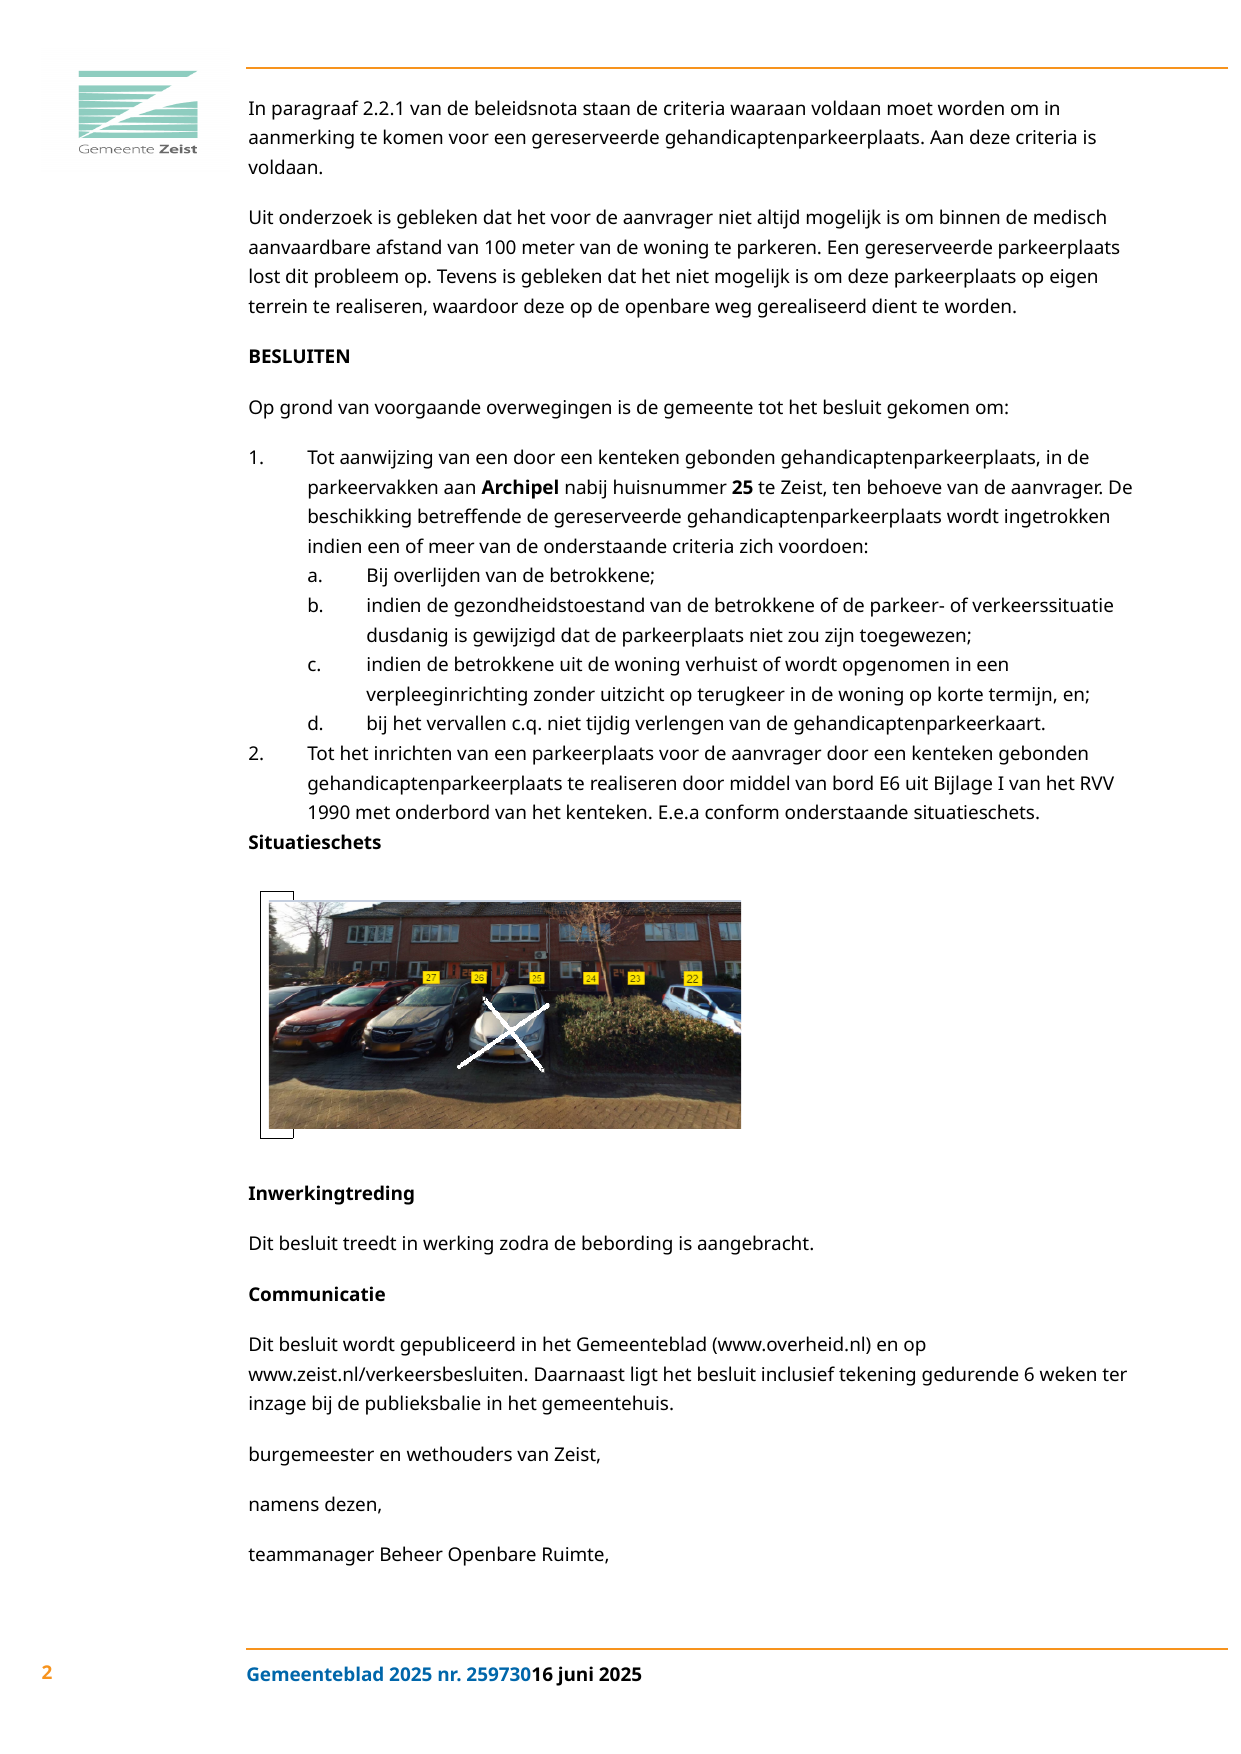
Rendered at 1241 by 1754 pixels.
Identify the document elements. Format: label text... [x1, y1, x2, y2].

list Tot het inrichten van een parkeerplaats voor de aanvrager door een kenteken gebonden gehandicaptenparkeerplaats te realiseren door middel van bord E6 uit Bijlage I van het RVV 1990 met onderbord van het kenteken. E.e.a conform onderstaande situatieschets. [248, 740, 1152, 825]
list bij het vervallen c.q. niet tijdig verlengen van de gehandicaptenparkeerkaart. [307, 711, 1152, 736]
text burgemeester en wethouders van Zeist, [248, 1441, 1152, 1466]
text BESLUITEN [248, 343, 1152, 369]
text Inwerkingtreding [248, 1180, 1152, 1206]
text Situatieschets [248, 829, 1152, 855]
text Dit besluit wordt gepubliceerd in het Gemeenteblad (www.overheid.nl) en op www.zeist.nl/verkeersbesluiten. Daarnaast ligt het besluit inclusief tekening gedurende 6 weken ter inzage bij de publieksbalie in het gemeentehuis. [248, 1331, 1152, 1416]
text teammanager Beheer Openbare Ruimte, [248, 1542, 1152, 1567]
picture [41, 47, 231, 172]
text namens dezen, [248, 1491, 1152, 1517]
text Uit onderzoek is gebleken dat het voor de aanvrager niet altijd mogelijk is om binnen de medisch aanvaardbare afstand van 100 meter van de woning te parkeren. Een gereserveerde parkeerplaats lost dit probleem op. Tevens is gebleken dat het niet mogelijk is om deze parkeerplaats op eigen terrein te realiseren, waardoor deze op de openbare weg gerealiseerd dient te worden. [248, 204, 1152, 319]
list Tot aanwijzing van een door een kenteken gebonden gehandicaptenparkeerplaats, in de parkeervakken aan Archipel nabij huisnummer 25 te Zeist, ten behoeve van de aanvrager. De beschikking betreffende de gereserveerde gehandicaptenparkeerplaats wordt ingetrokken indien een of meer van de onderstaande criteria zich voordoen: [248, 444, 1152, 559]
text Communicatie [248, 1281, 1152, 1306]
list indien de gezondheidstoestand van de betrokkene of de parkeer- of verkeerssituatie dusdanig is gewijzigd dat de parkeerplaats niet zou zijn toegewezen; [307, 592, 1152, 648]
list Bij overlijden van de betrokkene; [307, 563, 1152, 588]
picture [268, 900, 742, 1129]
text Dit besluit treedt in werking zodra de bebording is aangebracht. [248, 1230, 1152, 1256]
text Op grond van voorgaande overwegingen is de gemeente tot het besluit gekomen om: [248, 394, 1152, 420]
text In paragraaf 2.2.1 van de beleidsnota staan de criteria waaraan voldaan moet worden om in aanmerking te komen voor een gereserveerde gehandicaptenparkeerplaats. Aan deze criteria is voldaan. [248, 95, 1152, 180]
list indien de betrokkene uit de woning verhuist of wordt opgenomen in een verpleeginrichting zonder uitzicht op terugkeer in de woning op korte termijn, en; [307, 651, 1152, 707]
